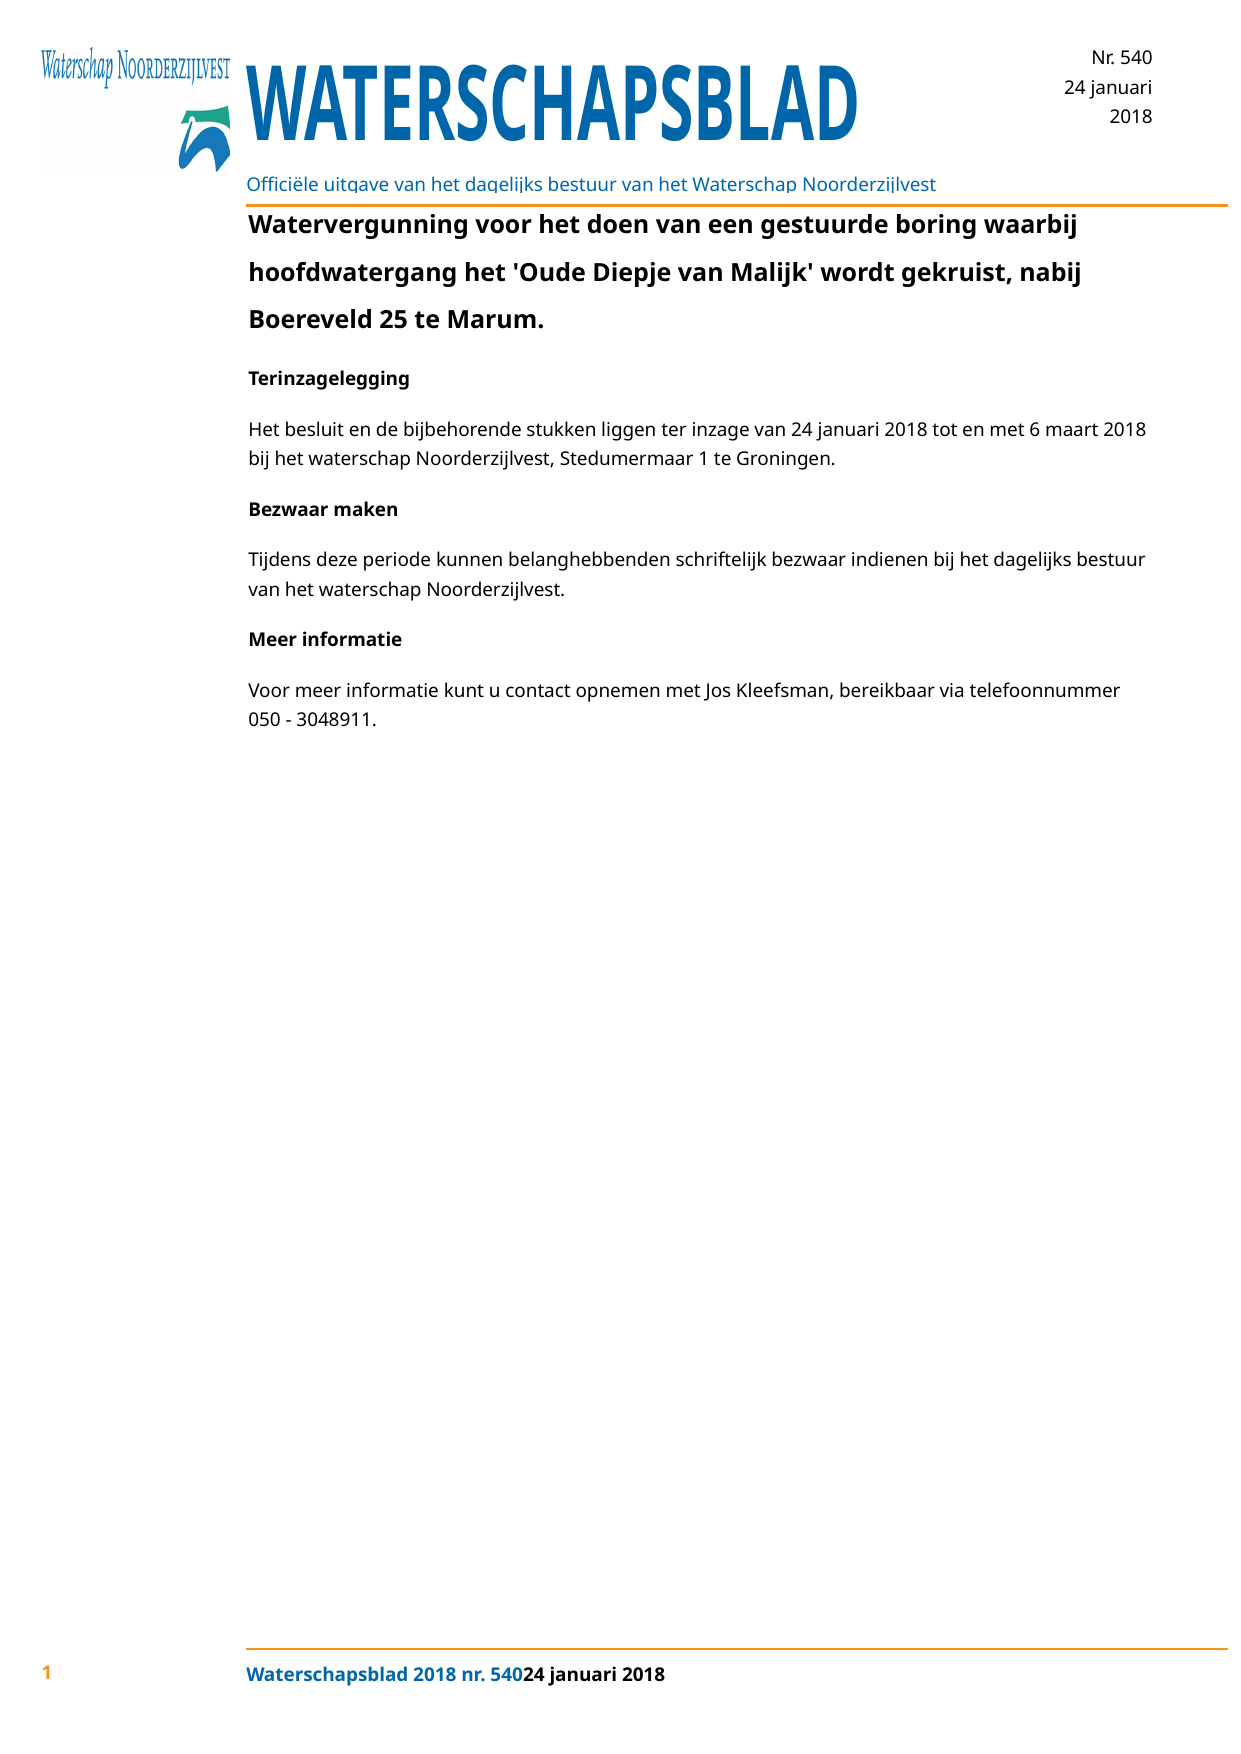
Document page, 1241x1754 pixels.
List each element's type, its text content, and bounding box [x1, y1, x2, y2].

text Tijdens deze periode kunnen belanghebbenden schriftelijk bezwaar indienen bij het dagelijks bestuur van het waterschap Noorderzijlvest. [248, 546, 1152, 602]
text Voor meer informatie kunt u contact opnemen met Jos Kleefsman, bereikbaar via telefoonnummer 050 - 3048911. [248, 677, 1152, 732]
text Watervergunning voor het doen van een gestuurde boring waarbij hoofdwatergang het 'Oude Diepje van Malijk' wordt gekruist, nabij Boereveld 25 te Marum. [248, 207, 1152, 336]
text Het besluit en de bijbehorende stukken liggen ter inzage van 24 januari 2018 tot en met 6 maart 2018 bij het waterschap Noorderzijlvest, Stedumermaar 1 te Groningen. [248, 416, 1152, 471]
picture [41, 47, 231, 172]
text Bezwaar maken [248, 496, 1152, 522]
text Meer informatie [248, 626, 1152, 652]
text Terinzagelegging [248, 366, 1152, 391]
